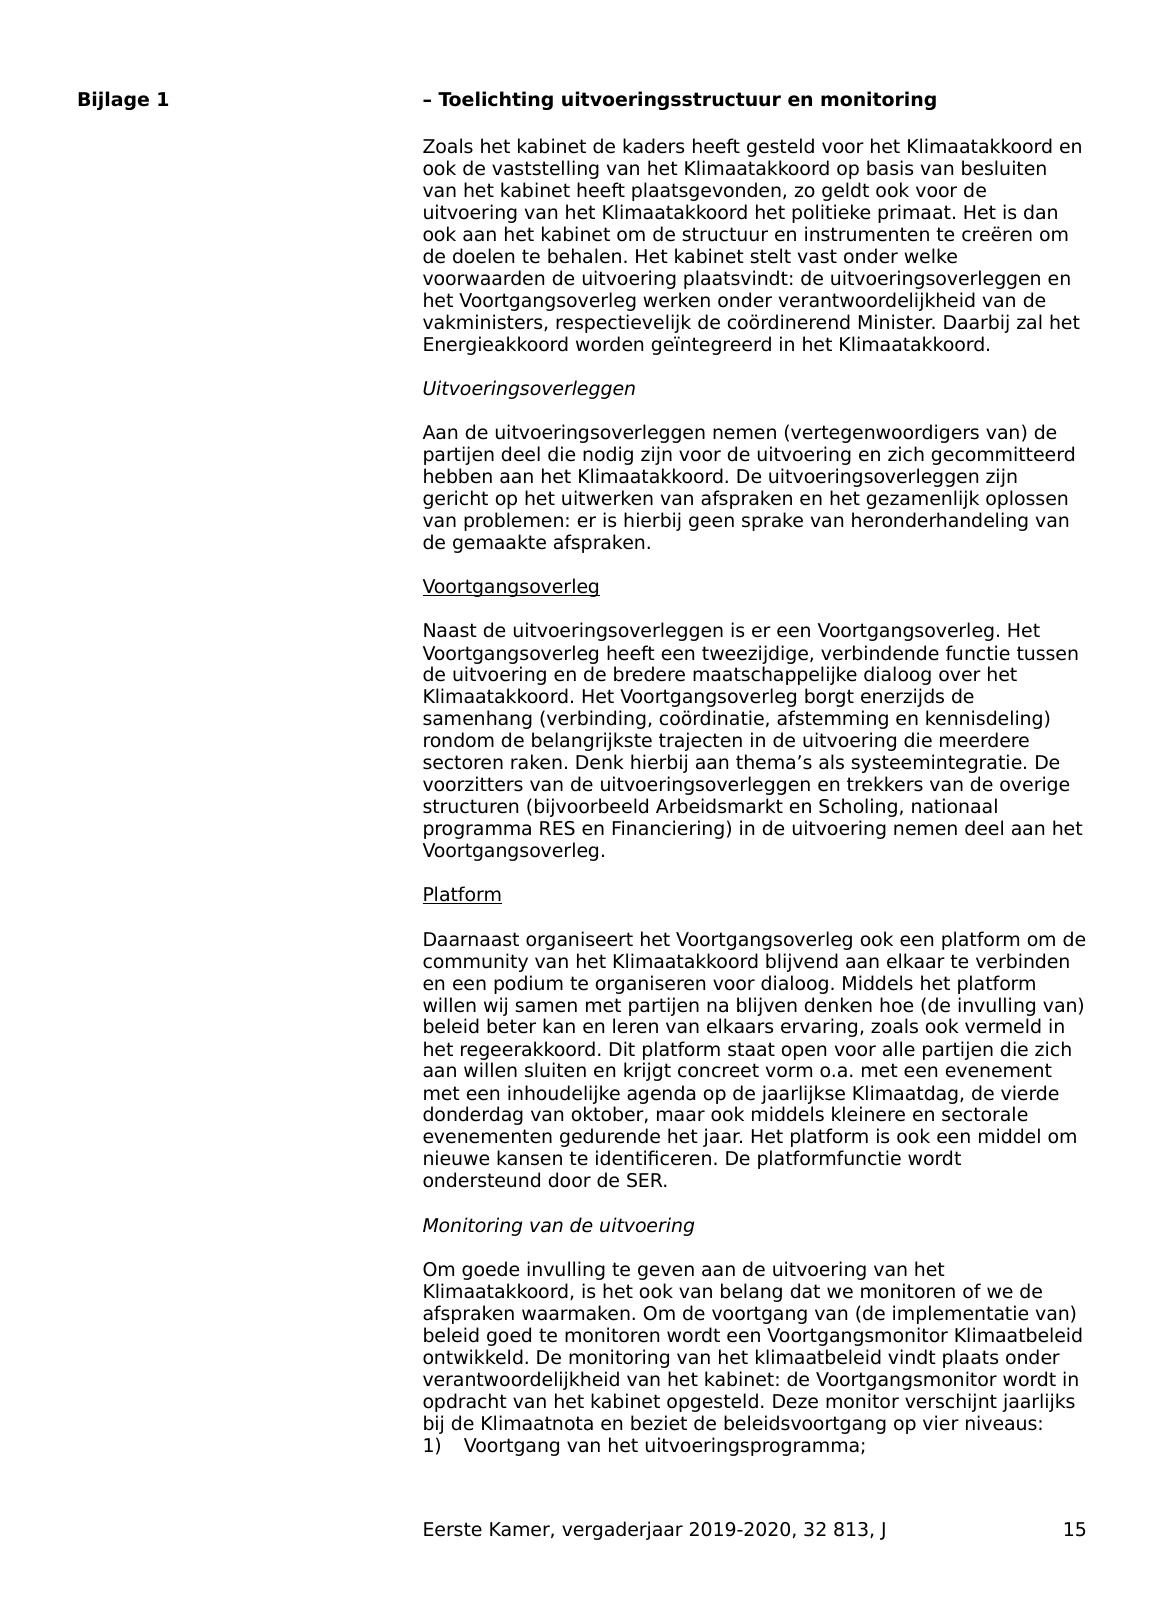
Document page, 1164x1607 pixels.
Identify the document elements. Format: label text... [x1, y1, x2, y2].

text Zoals het kabinet de kaders heeft gesteld voor het Klimaatakkoord en ook de vaststelling van het Klimaatakkoord op basis van besluiten van het kabinet heeft plaatsgevonden, zo geldt ook voor de uitvoering van het Klimaatakkoord het politieke primaat. Het is dan ook aan het kabinet om de structuur en instrumenten te creëren om de doelen te behalen. Het kabinet stelt vast onder welke voorwaarden de uitvoering plaatsvindt: de uitvoeringsoverleggen en het Voortgangsoverleg werken onder verantwoordelijkheid van de vakministers, respectievelijk de coördinerend Minister. Daarbij zal het Energieakkoord worden geïntegreerd in het Klimaatakkoord. [422, 136, 1087, 356]
subtitle Platform [422, 884, 1087, 906]
subtitle Voortgangsoverleg [422, 576, 1087, 598]
subtitle Bijlage 1 – Toelichting uitvoeringsstructuur en monitoring [77, 89, 1087, 111]
text Naast de uitvoeringsoverleggen is er een Voortgangsoverleg. Het Voortgangsoverleg heeft een tweezijdige, verbindende functie tussen de uitvoering en de bredere maatschappelijke dialoog over het Klimaatakkoord. Het Voortgangsoverleg borgt enerzijds de samenhang (verbinding, coördinatie, afstemming en kennisdeling) rondom de belangrijkste trajecten in de uitvoering die meerdere sectoren raken. Denk hierbij aan thema’s als systeemintegratie. De voorzitters van de uitvoeringsoverleggen en trekkers van de overige structuren (bijvoorbeeld Arbeidsmarkt en Scholing, nationaal programma RES en Financiering) in de uitvoering nemen deel aan het Voortgangsoverleg. [422, 620, 1087, 862]
subtitle Monitoring van de uitvoering [422, 1214, 1087, 1236]
text Daarnaast organiseert het Voortgangsoverleg ook een platform om de community van het Klimaatakkoord blijvend aan elkaar te verbinden en een podium te organiseren voor dialoog. Middels het platform willen wij samen met partijen na blijven denken hoe (de invulling van) beleid beter kan en leren van elkaars ervaring, zoals ook vermeld in het regeerakkoord. Dit platform staat open voor alle partijen die zich aan willen sluiten en krijgt concreet vorm o.a. met een evenement met een inhoudelijke agenda op de jaarlijkse Klimaatdag, de vierde donderdag van oktober, maar ook middels kleinere en sectorale evenementen gedurende het jaar. Het platform is ook een middel om nieuwe kansen te identificeren. De platformfunctie wordt ondersteund door de SER. [422, 928, 1087, 1192]
text Om goede invulling te geven aan de uitvoering van het Klimaatakkoord, is het ook van belang dat we monitoren of we de afspraken waarmaken. Om de voortgang van (de implementatie van) beleid goed te monitoren wordt een Voortgangsmonitor Klimaatbeleid ontwikkeld. De monitoring van het klimaatbeleid vindt plaats onder verantwoordelijkheid van het kabinet: de Voortgangsmonitor wordt in opdracht van het kabinet opgesteld. Deze monitor verschijnt jaarlijks bij de Klimaatnota en beziet de beleidsvoortgang op vier niveaus: [422, 1259, 1087, 1434]
subtitle Uitvoeringsoverleggen [422, 378, 1087, 400]
text 1) Voortgang van het uitvoeringsprogramma; [422, 1434, 1087, 1456]
text Aan de uitvoeringsoverleggen nemen (vertegenwoordigers van) de partijen deel die nodig zijn voor de uitvoering en zich gecommitteerd hebben aan het Klimaatakkoord. De uitvoeringsoverleggen zijn gericht op het uitwerken van afspraken en het gezamenlijk oplossen van problemen: er is hierbij geen sprake van heronderhandeling van de gemaakte afspraken. [422, 422, 1087, 554]
